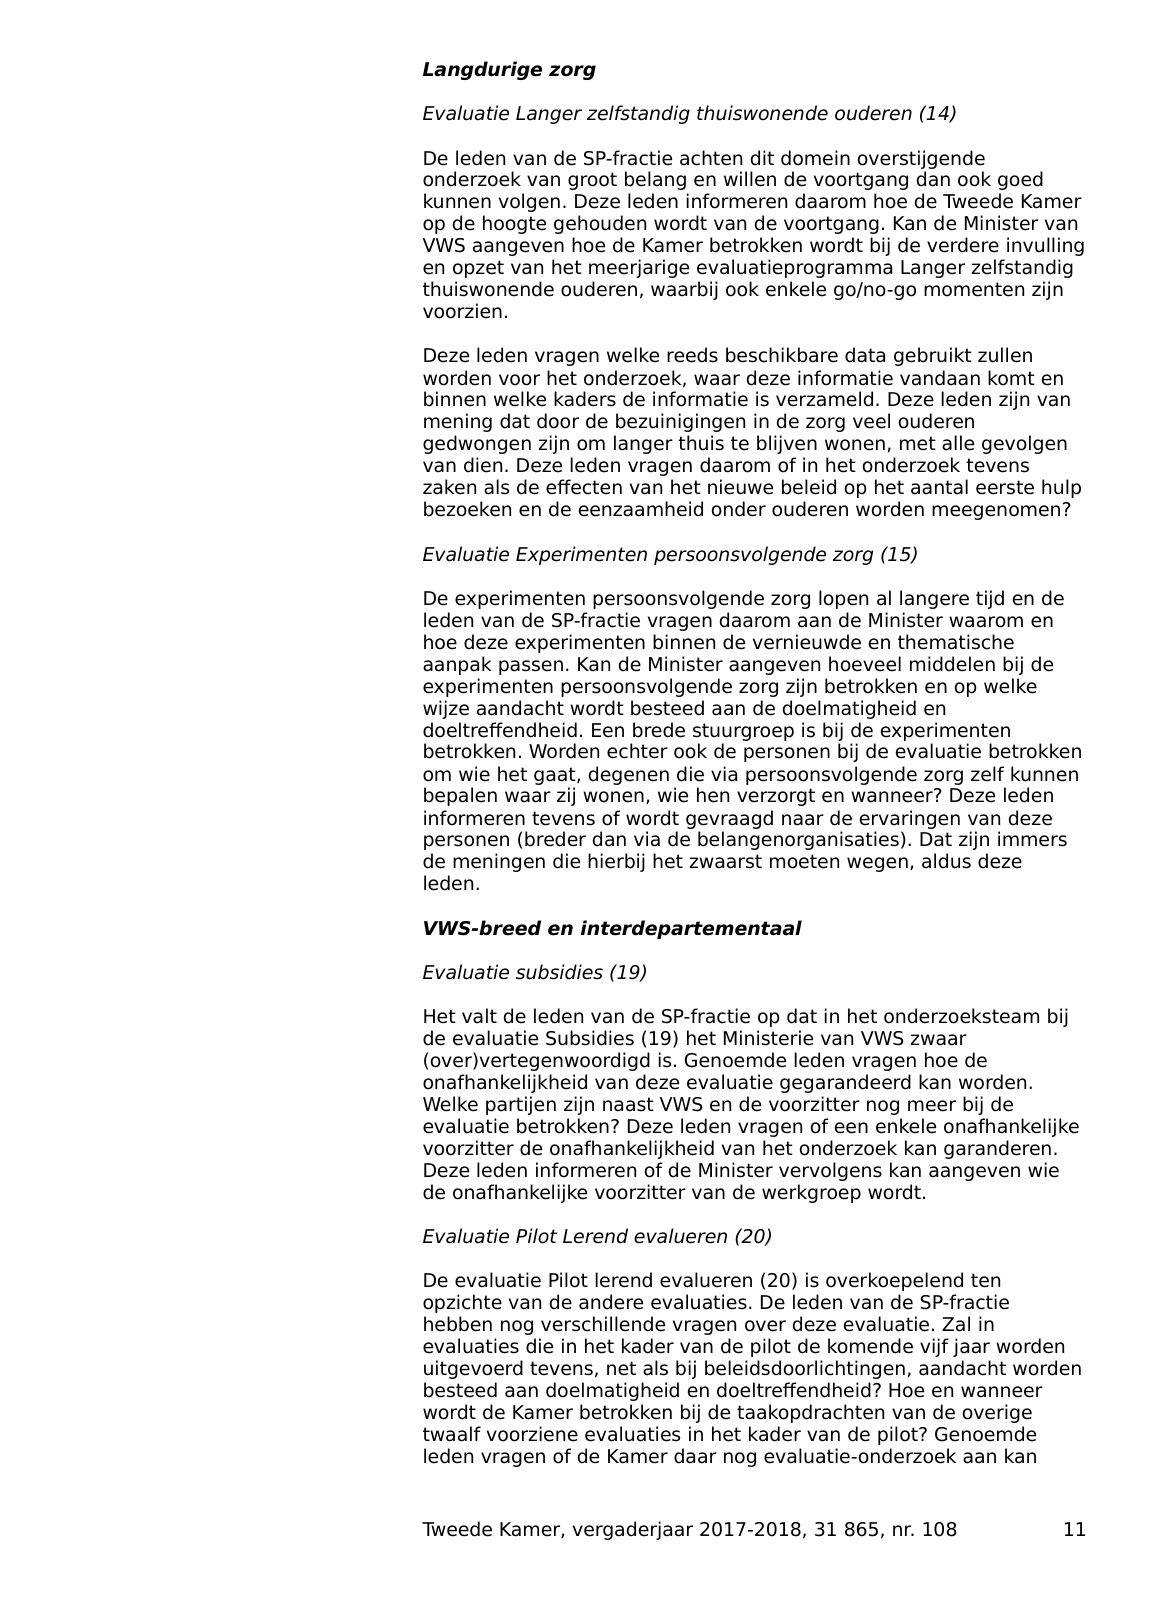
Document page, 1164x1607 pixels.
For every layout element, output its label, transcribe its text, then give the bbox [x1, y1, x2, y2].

subtitle Evaluatie Pilot Lerend evalueren (20) [422, 1226, 1087, 1248]
text De experimenten persoonsvolgende zorg lopen al langere tijd en de leden van de SP-fractie vragen daarom aan de Minister waarom en hoe deze experimenten binnen de vernieuwde en thematische aanpak passen. Kan de Minister aangeven hoeveel middelen bij de experimenten persoonsvolgende zorg zijn betrokken en op welke wijze aandacht wordt besteed aan de doelmatigheid en doeltreffendheid. Een brede stuurgroep is bij de experimenten betrokken. Worden echter ook de personen bij de evaluatie betrokken om wie het gaat, degenen die via persoonsvolgende zorg zelf kunnen bepalen waar zij wonen, wie hen verzorgt en wanneer? Deze leden informeren tevens of wordt gevraagd naar de ervaringen van deze personen (breder dan via de belangenorganisaties). Dat zijn immers de meningen die hierbij het zwaarst moeten wegen, aldus deze leden. [422, 588, 1087, 895]
text Het valt de leden van de SP-fractie op dat in het onderzoeksteam bij de evaluatie Subsidies (19) het Ministerie van VWS zwaar (over)vertegenwoordigd is. Genoemde leden vragen hoe de onafhankelijkheid van deze evaluatie gegarandeerd kan worden. Welke partijen zijn naast VWS en de voorzitter nog meer bij de evaluatie betrokken? Deze leden vragen of een enkele onafhankelijke voorzitter de onafhankelijkheid van het onderzoek kan garanderen. Deze leden informeren of de Minister vervolgens kan aangeven wie de onafhankelijke voorzitter van de werkgroep wordt. [422, 1006, 1087, 1204]
text De leden van de SP-fractie achten dit domein overstijgende onderzoek van groot belang en willen de voortgang dan ook goed kunnen volgen. Deze leden informeren daarom hoe de Tweede Kamer op de hoogte gehouden wordt van de voortgang. Kan de Minister van VWS aangeven hoe de Kamer betrokken wordt bij de verdere invulling en opzet van het meerjarige evaluatieprogramma Langer zelfstandig thuiswonende ouderen, waarbij ook enkele go/no-go momenten zijn voorzien. [422, 147, 1087, 323]
text Deze leden vragen welke reeds beschikbare data gebruikt zullen worden voor het onderzoek, waar deze informatie vandaan komt en binnen welke kaders de informatie is verzameld. Deze leden zijn van mening dat door de bezuinigingen in de zorg veel ouderen gedwongen zijn om langer thuis te blijven wonen, met alle gevolgen van dien. Deze leden vragen daarom of in het onderzoek tevens zaken als de effecten van het nieuwe beleid op het aantal eerste hulp bezoeken en de eenzaamheid onder ouderen worden meegenomen? [422, 345, 1087, 521]
text De evaluatie Pilot lerend evalueren (20) is overkoepelend ten opzichte van de andere evaluaties. De leden van de SP-fractie hebben nog verschillende vragen over deze evaluatie. Zal in evaluaties die in het kader van de pilot de komende vijf jaar worden uitgevoerd tevens, net als bij beleidsdoorlichtingen, aandacht worden besteed aan doelmatigheid en doeltreffendheid? Hoe en wanneer wordt de Kamer betrokken bij de taakopdrachten van de overige twaalf voorziene evaluaties in het kader van de pilot? Genoemde leden vragen of de Kamer daar nog evaluatie-onderzoek aan kan [422, 1270, 1087, 1468]
subtitle Evaluatie Langer zelfstandig thuiswonende ouderen (14) [422, 103, 1087, 125]
subtitle Evaluatie Experimenten persoonsvolgende zorg (15) [422, 543, 1087, 565]
subtitle VWS-breed en interdepartementaal [422, 917, 1087, 939]
subtitle Langdurige zorg [422, 59, 1087, 81]
subtitle Evaluatie subsidies (19) [422, 962, 1087, 984]
